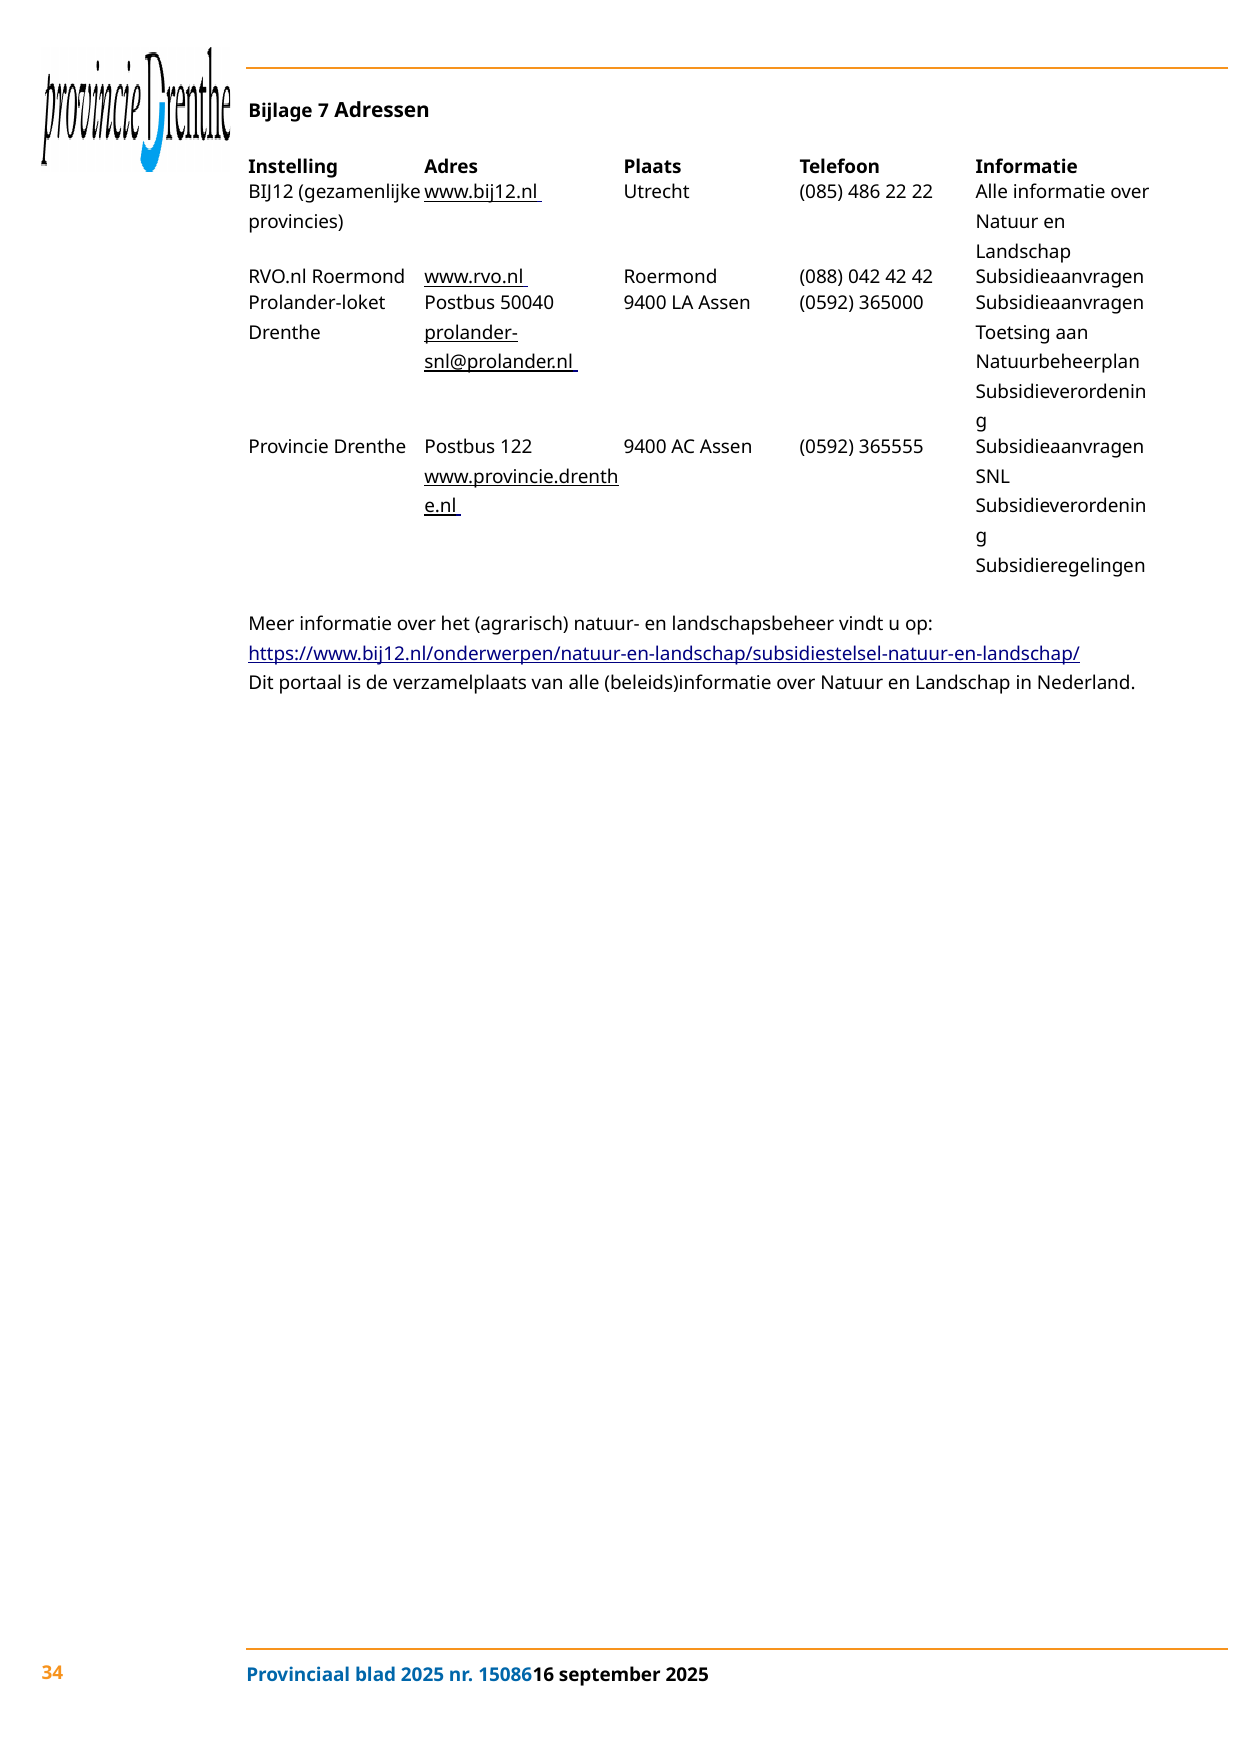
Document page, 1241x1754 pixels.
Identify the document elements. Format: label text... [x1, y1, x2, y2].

table_cell Postbus 122 www.provincie.drenthe.nl [424, 434, 623, 577]
table_cell RVO.nl Roermond [248, 264, 424, 289]
table_cell BIJ12 (gezamenlijke provincies) [248, 179, 424, 264]
table_cell Subsidieaanvragen Toetsing aan Natuurbeheerplan Subsidieverordening [975, 289, 1152, 433]
table_cell www.bij12.nl [424, 179, 623, 264]
table_cell Prolander-loket Drenthe [248, 289, 424, 433]
text Meer informatie over het (agrarisch) natuur- en landschapsbeheer vindt u op: https://www.bij12.nl/onderwerpen/natuur-en-landschap/subsidiestelsel-natuur-en-landschap/ [248, 610, 1152, 666]
text Bijlage 7 Adressen [248, 95, 1152, 123]
table_cell Subsidieaanvragen [975, 264, 1152, 289]
table_header Instelling [248, 153, 424, 179]
table_cell (0592) 365555 [799, 434, 975, 577]
table_header Telefoon [799, 153, 975, 179]
table_header Informatie [975, 153, 1152, 179]
table_cell Roermond [623, 264, 799, 289]
table_cell www.rvo.nl [424, 264, 623, 289]
table_cell Provincie Drenthe [248, 434, 424, 577]
table_header Adres [424, 153, 623, 179]
table_cell Utrecht [623, 179, 799, 264]
table_cell Alle informatie over Natuur en Landschap [975, 179, 1152, 264]
table_header Plaats [623, 153, 799, 179]
text Dit portaal is de verzamelplaats van alle (beleids)informatie over Natuur en Landschap in Nederland. [248, 669, 1152, 695]
table_cell Postbus 50040 prolander-snl@prolander.nl [424, 289, 623, 433]
table_cell 9400 AC Assen [623, 434, 799, 577]
table_cell (085) 486 22 22 [799, 179, 975, 264]
table_cell (088) 042 42 42 [799, 264, 975, 289]
table_cell Subsidieaanvragen SNL Subsidieverordening Subsidieregelingen [975, 434, 1152, 577]
table_cell 9400 LA Assen [623, 289, 799, 433]
table_cell (0592) 365000 [799, 289, 975, 433]
picture [41, 47, 231, 172]
